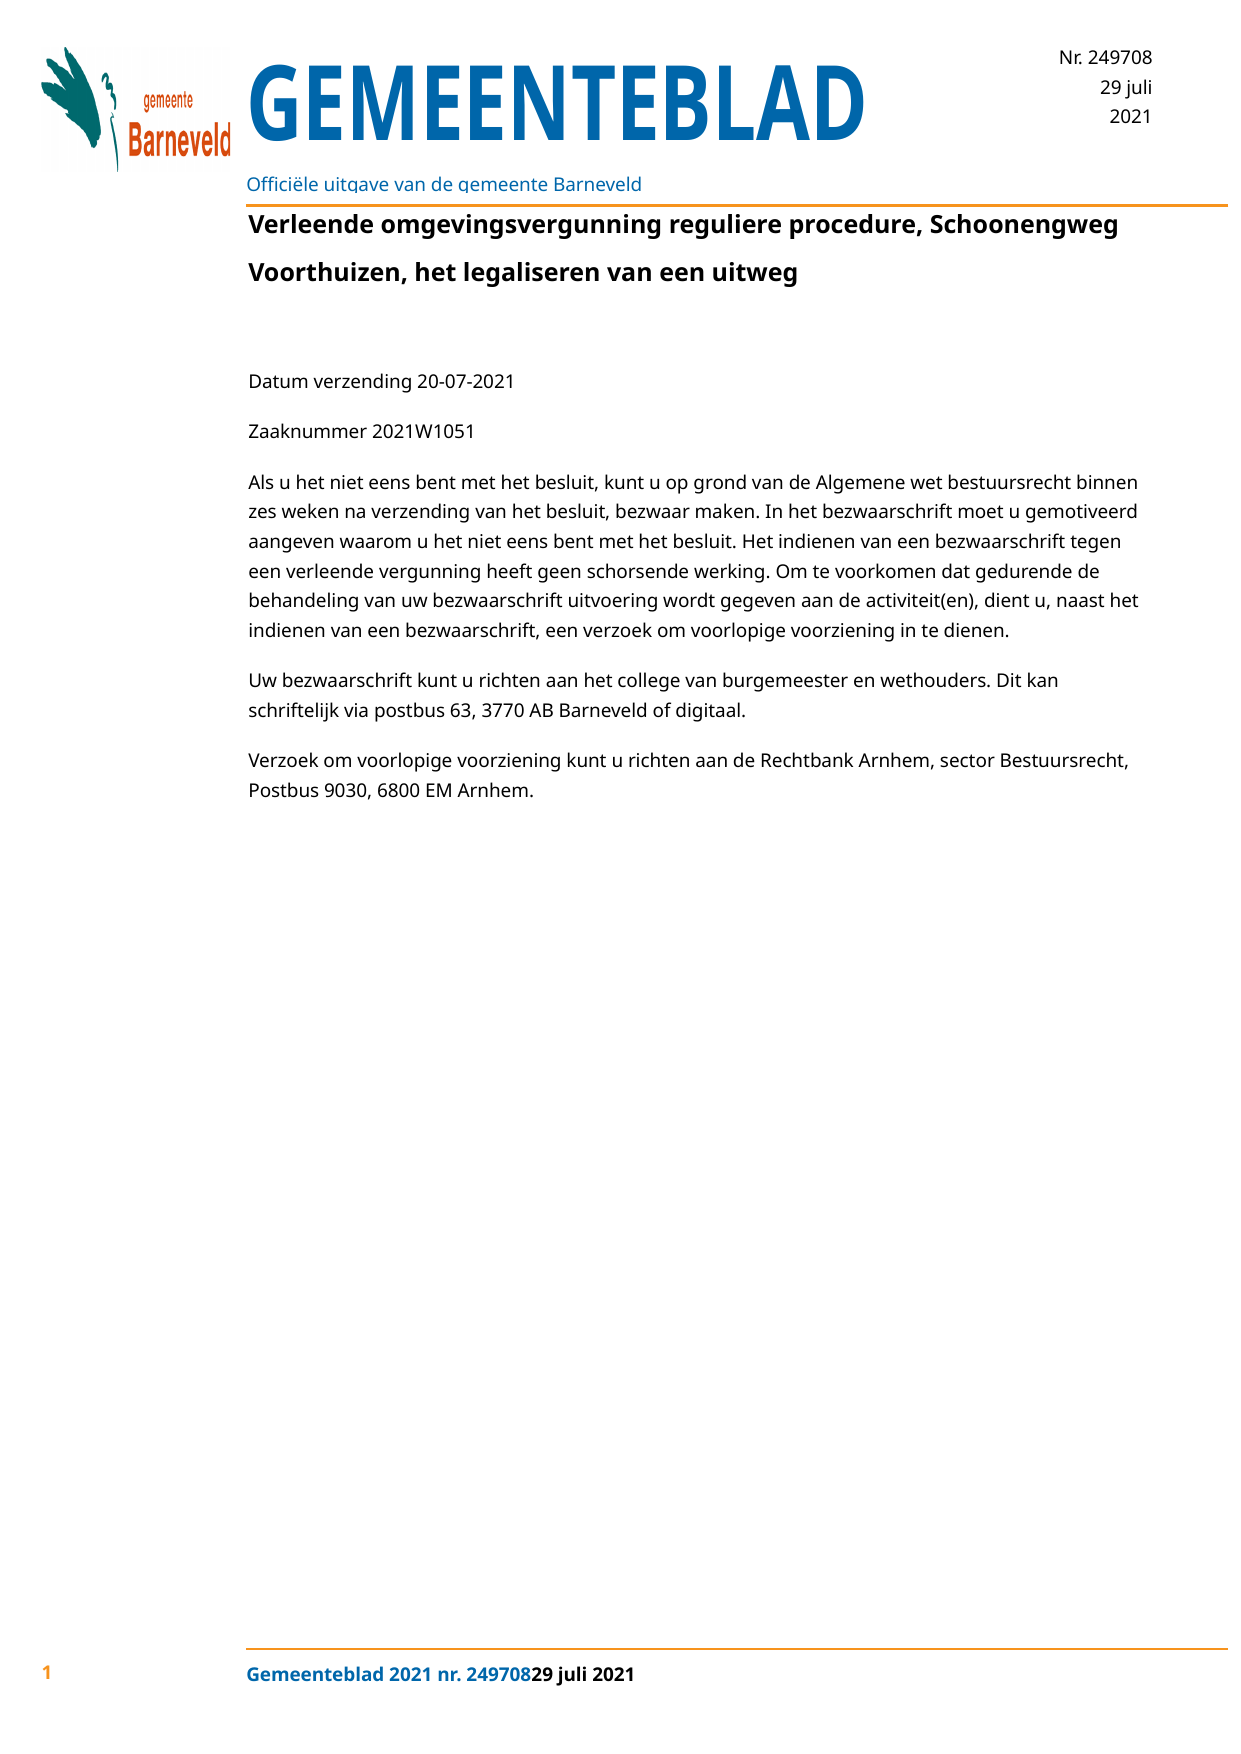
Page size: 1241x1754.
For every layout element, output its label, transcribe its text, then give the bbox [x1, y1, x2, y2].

text Verleende omgevingsvergunning reguliere procedure, Schoonengweg Voorthuizen, het legaliseren van een uitweg [248, 207, 1152, 288]
text Verzoek om voorlopige voorziening kunt u richten aan de Rechtbank Arnhem, sector Bestuursrecht, Postbus 9030, 6800 EM Arnhem. [248, 747, 1152, 803]
picture [41, 47, 231, 172]
text Als u het niet eens bent met het besluit, kunt u op grond van de Algemene wet bestuursrecht binnen zes weken na verzending van het besluit, bezwaar maken. In het bezwaarschrift moet u gemotiveerd aangeven waarom u het niet eens bent met het besluit. Het indienen van een bezwaarschrift tegen een verleende vergunning heeft geen schorsende werking. Om te voorkomen dat gedurende de behandeling van uw bezwaarschrift uitvoering wordt gegeven aan de activiteit(en), dient u, naast het indienen van een bezwaarschrift, een verzoek om voorlopige voorziening in te dienen. [248, 469, 1152, 643]
text Zaaknummer 2021W1051 [248, 419, 1152, 444]
text Datum verzending 20-07-2021 [248, 368, 1152, 394]
text Uw bezwaarschrift kunt u richten aan het college van burgemeester en wethouders. Dit kan schriftelijk via postbus 63, 3770 AB Barneveld of digitaal. [248, 667, 1152, 723]
